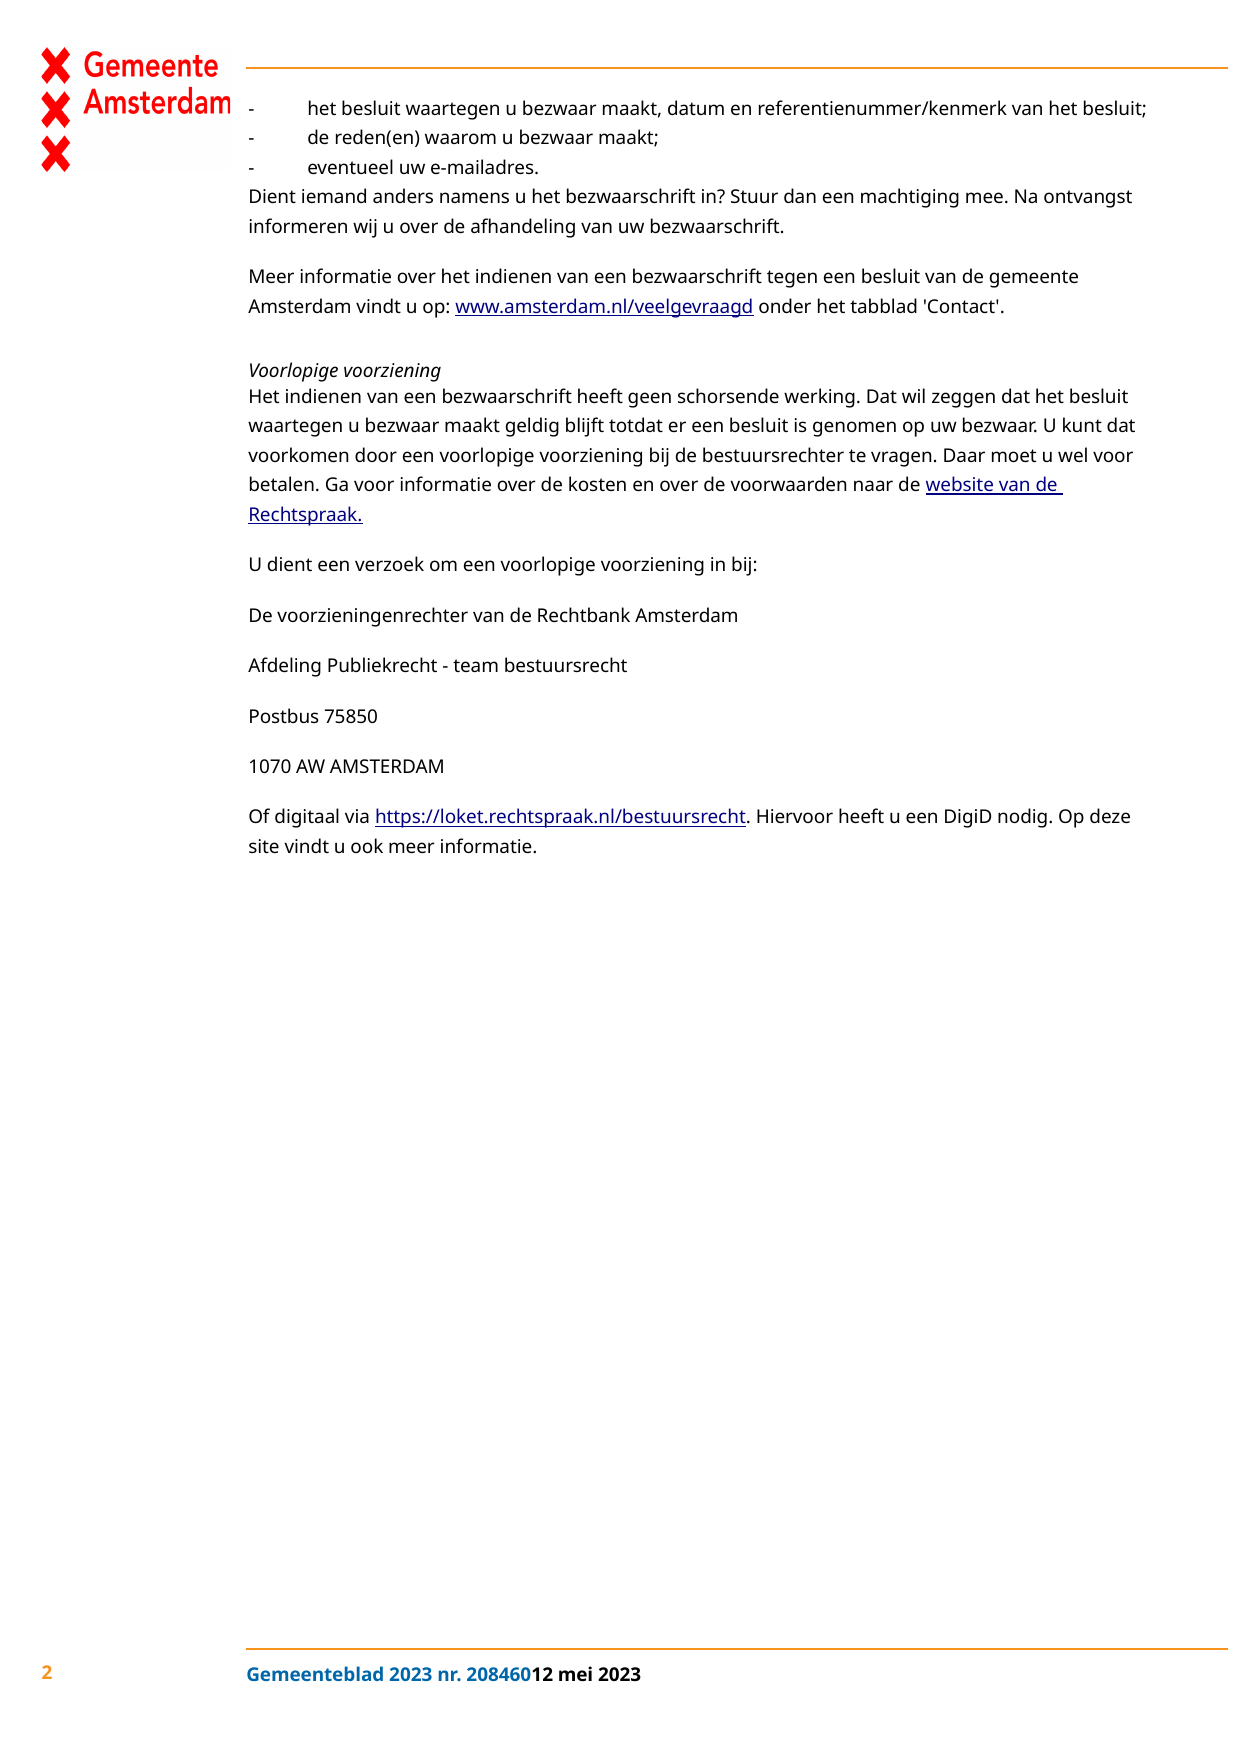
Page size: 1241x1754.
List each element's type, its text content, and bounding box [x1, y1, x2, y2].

text U dient een verzoek om een voorlopige voorziening in bij: [248, 552, 1152, 577]
text Het indienen van een bezwaarschrift heeft geen schorsende werking. Dat wil zeggen dat het besluit waartegen u bezwaar maakt geldig blijft totdat er een besluit is genomen op uw bezwaar. U kunt dat voorkomen door een voorlopige voorziening bij de bestuursrechter te vragen. Daar moet u wel voor betalen. Ga voor informatie over de kosten en over de voorwaarden naar de website van de Rechtspraak. [248, 383, 1152, 527]
picture [41, 47, 231, 172]
text Afdeling Publiekrecht - team bestuursrecht [248, 652, 1152, 678]
text De voorzieningenrechter van de Rechtbank Amsterdam [248, 602, 1152, 628]
text Voorlopige voorziening [248, 357, 1152, 383]
list eventueel uw e-mailadres. [248, 154, 1152, 180]
list de reden(en) waarom u bezwaar maakt; [248, 124, 1152, 150]
text 1070 AW AMSTERDAM [248, 753, 1152, 779]
list het besluit waartegen u bezwaar maakt, datum en referentienummer/kenmerk van het besluit; [248, 95, 1152, 121]
text Dient iemand anders namens u het bezwaarschrift in? Stuur dan een machtiging mee. Na ontvangst informeren wij u over de afhandeling van uw bezwaarschrift. [248, 183, 1152, 239]
text Of digitaal via https://loket.rechtspraak.nl/bestuursrecht. Hiervoor heeft u een DigiD nodig. Op deze site vindt u ook meer informatie. [248, 804, 1152, 859]
text Postbus 75850 [248, 703, 1152, 728]
text Meer informatie over het indienen van een bezwaarschrift tegen een besluit van de gemeente Amsterdam vindt u op: www.amsterdam.nl/veelgevraagd onder het tabblad 'Contact'. [248, 263, 1152, 319]
